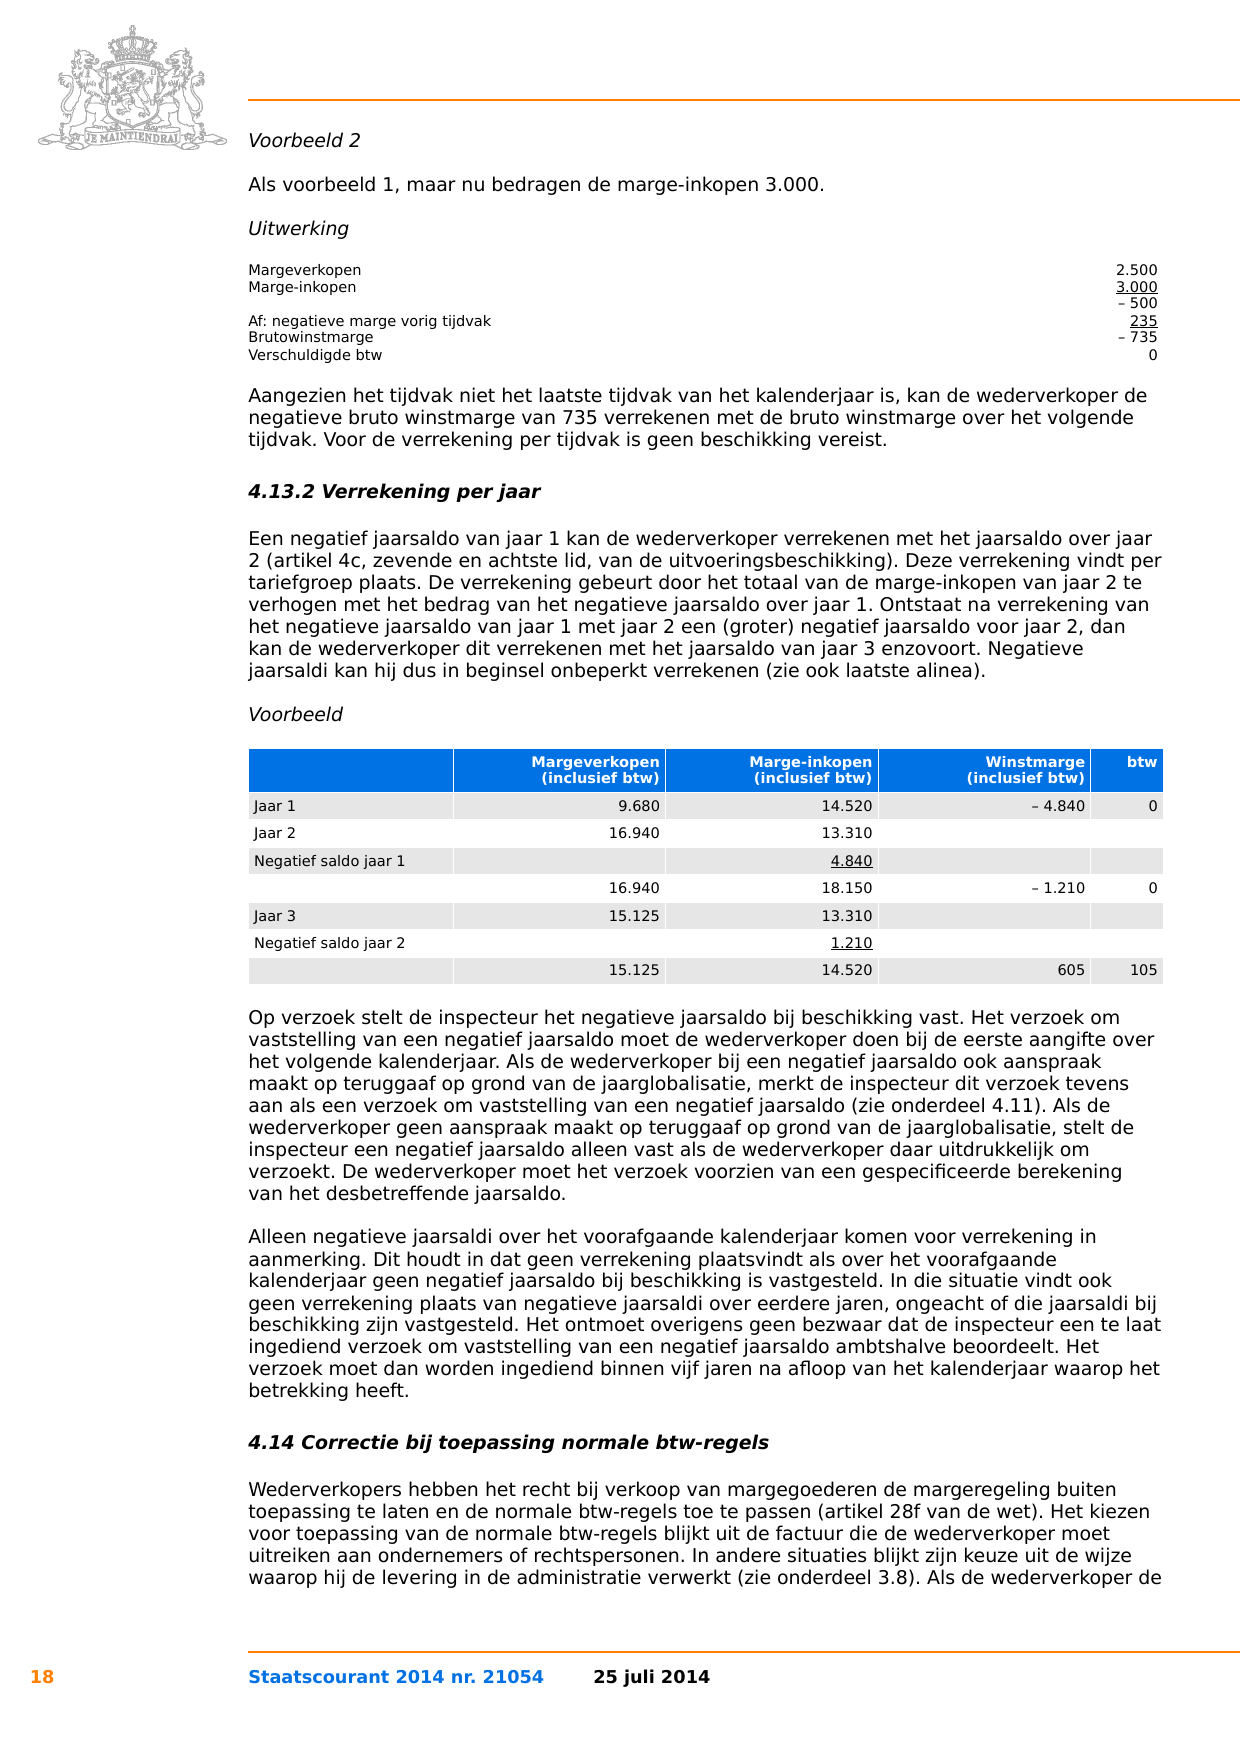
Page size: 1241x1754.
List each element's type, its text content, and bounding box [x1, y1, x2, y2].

table_header [249, 749, 453, 792]
table_cell – 735 [846, 329, 1163, 346]
table_cell [879, 930, 1090, 956]
table_cell 0 [1091, 875, 1163, 902]
table_cell 0 [846, 346, 1163, 363]
text Wederverkopers hebben het recht bij verkoop van margegoederen de margeregeling buiten toepassing te laten en de normale btw-regels toe te passen (artikel 28f van de wet). Het kiezen voor toepassing van de normale btw-regels blijkt uit de factuur die de wederverkoper moet uitreiken aan ondernemers of rechtspersonen. In andere situaties blijkt zijn keuze uit de wijze waarop hij de levering in de administratie verwerkt (zie onderdeel 3.8). Als de wederverkoper de [248, 1479, 1163, 1589]
table_header Margeverkopen [248, 261, 846, 278]
table_cell Jaar 2 [249, 821, 453, 847]
picture [38, 25, 227, 150]
table_cell Verschuldigde btw [248, 346, 846, 363]
table_cell – 1.210 [879, 875, 1090, 902]
table_cell 16.940 [454, 821, 665, 847]
table_cell 105 [1091, 958, 1163, 984]
table_cell Af: negatieve marge vorig tijdvak [248, 313, 846, 329]
table_cell 0 [1091, 793, 1163, 819]
table_cell [879, 848, 1090, 874]
table_cell [454, 848, 665, 874]
table_cell Negatief saldo jaar 1 [249, 848, 453, 874]
subtitle Voorbeeld 2 [248, 130, 1163, 152]
table_cell [248, 295, 846, 312]
table_cell [249, 958, 453, 984]
table_cell 15.125 [454, 903, 665, 929]
table_cell 13.310 [666, 821, 878, 847]
table_header 2.500 [846, 261, 1163, 278]
table_cell [1091, 930, 1163, 956]
table_cell 3.000 [846, 279, 1163, 295]
table_cell [249, 875, 453, 902]
table_cell Marge-inkopen [248, 279, 846, 295]
subtitle 4.13.2 Verrekening per jaar [248, 481, 1163, 503]
table_cell 15.125 [454, 958, 665, 984]
table_cell 16.940 [454, 875, 665, 902]
table_cell [1091, 903, 1163, 929]
table_cell Jaar 1 [249, 793, 453, 819]
table_cell Negatief saldo jaar 2 [249, 930, 453, 956]
table_cell – 500 [846, 295, 1163, 312]
table_cell 4.840 [666, 848, 878, 874]
table_cell 1.210 [666, 930, 878, 956]
text Alleen negatieve jaarsaldi over het voorafgaande kalenderjaar komen voor verrekening in aanmerking. Dit houdt in dat geen verrekening plaatsvindt als over het voorafgaande kalenderjaar geen negatief jaarsaldo bij beschikking is vastgesteld. In die situatie vindt ook geen verrekening plaats van negatieve jaarsaldi over eerdere jaren, ongeacht of die jaarsaldi bij beschikking zijn vastgesteld. Het ontmoet overigens geen bezwaar dat de inspecteur een te laat ingediend verzoek om vaststelling van een negatief jaarsaldo ambtshalve beoordeelt. Het verzoek moet dan worden ingediend binnen vijf jaren na afloop van het kalenderjaar waarop het betrekking heeft. [248, 1226, 1163, 1402]
text Aangezien het tijdvak niet het laatste tijdvak van het kalenderjaar is, kan de wederverkoper de negatieve bruto winstmarge van 735 verrekenen met de bruto winstmarge over het volgende tijdvak. Voor de verrekening per tijdvak is geen beschikking vereist. [248, 385, 1163, 451]
table_cell [879, 903, 1090, 929]
table_cell 14.520 [666, 793, 878, 819]
table_cell 14.520 [666, 958, 878, 984]
subtitle Uitwerking [248, 218, 1163, 239]
table_header Margeverkopen (inclusief btw) [454, 749, 665, 792]
table_header btw [1091, 749, 1163, 792]
table_cell Brutowinstmarge [248, 329, 846, 346]
table_cell [1091, 821, 1163, 847]
table_cell [1091, 848, 1163, 874]
table_cell [879, 821, 1090, 847]
table_cell Jaar 3 [249, 903, 453, 929]
subtitle 4.14 Correctie bij toepassing normale btw-regels [248, 1432, 1163, 1454]
table_cell – 4.840 [879, 793, 1090, 819]
text Als voorbeeld 1, maar nu bedragen de marge-inkopen 3.000. [248, 174, 1163, 196]
table_cell 13.310 [666, 903, 878, 929]
table_header Marge-inkopen (inclusief btw) [666, 749, 878, 792]
table_cell 9.680 [454, 793, 665, 819]
table_cell 18.150 [666, 875, 878, 902]
text Op verzoek stelt de inspecteur het negatieve jaarsaldo bij beschikking vast. Het verzoek om vaststelling van een negatief jaarsaldo moet de wederverkoper doen bij de eerste aangifte over het volgende kalenderjaar. Als de wederverkoper bij een negatief jaarsaldo ook aanspraak maakt op teruggaaf op grond van de jaarglobalisatie, merkt de inspecteur dit verzoek tevens aan als een verzoek om vaststelling van een negatief jaarsaldo (zie onderdeel 4.11). Als de wederverkoper geen aanspraak maakt op teruggaaf op grond van de jaarglobalisatie, stelt de inspecteur een negatief jaarsaldo alleen vast als de wederverkoper daar uitdrukkelijk om verzoekt. De wederverkoper moet het verzoek voorzien van een gespecificeerde berekening van het desbetreffende jaarsaldo. [248, 1007, 1163, 1204]
table_header Winstmarge (inclusief btw) [879, 749, 1090, 792]
table_cell [454, 930, 665, 956]
subtitle Voorbeeld [248, 704, 1163, 726]
table_cell 235 [846, 313, 1163, 329]
text Een negatief jaarsaldo van jaar 1 kan de wederverkoper verrekenen met het jaarsaldo over jaar 2 (artikel 4c, zevende en achtste lid, van de uitvoeringsbeschikking). Deze verrekening vindt per tariefgroep plaats. De verrekening gebeurt door het totaal van de marge-inkopen van jaar 2 te verhogen met het bedrag van het negatieve jaarsaldo over jaar 1. Ontstaat na verrekening van het negatieve jaarsaldo van jaar 1 met jaar 2 een (groter) negatief jaarsaldo voor jaar 2, dan kan de wederverkoper dit verrekenen met het jaarsaldo van jaar 3 enzovoort. Negatieve jaarsaldi kan hij dus in beginsel onbeperkt verrekenen (zie ook laatste alinea). [248, 528, 1163, 682]
table_cell 605 [879, 958, 1090, 984]
